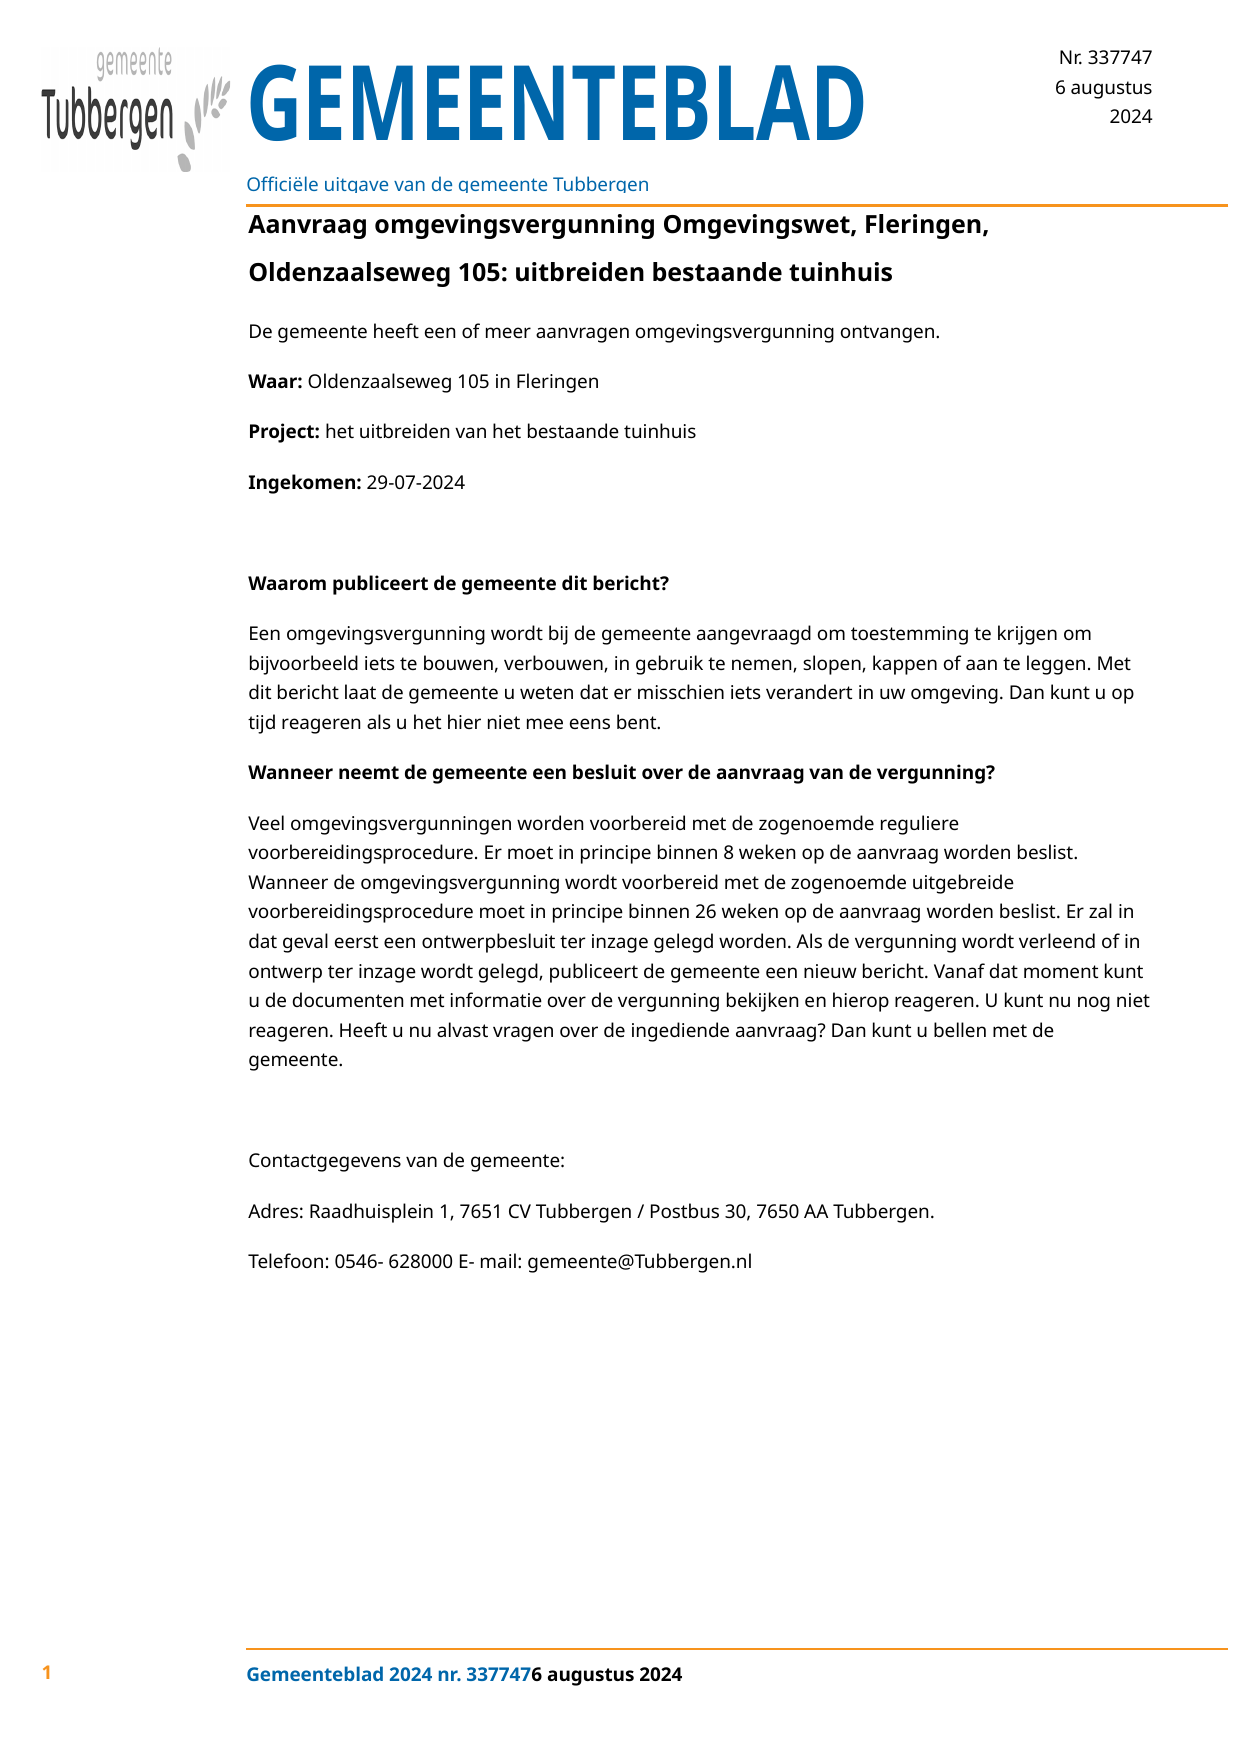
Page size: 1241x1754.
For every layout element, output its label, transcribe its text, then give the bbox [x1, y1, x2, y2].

text Waarom publiceert de gemeente dit bericht? [248, 570, 1152, 596]
text Ingekomen: 29-07-2024 [248, 469, 1152, 495]
text Contactgegevens van de gemeente: [248, 1147, 1152, 1173]
text Project: het uitbreiden van het bestaande tuinhuis [248, 419, 1152, 444]
text Aanvraag omgevingsvergunning Omgevingswet, Fleringen, Oldenzaalseweg 105: uitbreiden bestaande tuinhuis [248, 207, 1152, 288]
text De gemeente heeft een of meer aanvragen omgevingsvergunning ontvangen. [248, 318, 1152, 344]
picture [41, 47, 231, 172]
text Veel omgevingsvergunningen worden voorbereid met de zogenoemde reguliere voorbereidingsprocedure. Er moet in principe binnen 8 weken op de aanvraag worden beslist. Wanneer de omgevingsvergunning wordt voorbereid met de zogenoemde uitgebreide voorbereidingsprocedure moet in principe binnen 26 weken op de aanvraag worden beslist. Er zal in dat geval eerst een ontwerpbesluit ter inzage gelegd worden. Als de vergunning wordt verleend of in ontwerp ter inzage wordt gelegd, publiceert de gemeente een nieuw bericht. Vanaf dat moment kunt u de documenten met informatie over de vergunning bekijken en hierop reageren. U kunt nu nog niet reageren. Heeft u nu alvast vragen over de ingediende aanvraag? Dan kunt u bellen met de gemeente. [248, 810, 1152, 1072]
text Adres: Raadhuisplein 1, 7651 CV Tubbergen / Postbus 30, 7650 AA Tubbergen. [248, 1198, 1152, 1224]
text Een omgevingsvergunning wordt bij de gemeente aangevraagd om toestemming te krijgen om bijvoorbeeld iets te bouwen, verbouwen, in gebruik te nemen, slopen, kappen of aan te leggen. Met dit bericht laat de gemeente u weten dat er misschien iets verandert in uw omgeving. Dan kunt u op tijd reageren als u het hier niet mee eens bent. [248, 620, 1152, 735]
text Waar: Oldenzaalseweg 105 in Fleringen [248, 368, 1152, 394]
text Telefoon: 0546- 628000 E- mail: gemeente@Tubbergen.nl [248, 1248, 1152, 1274]
text Wanneer neemt de gemeente een besluit over de aanvraag van de vergunning? [248, 759, 1152, 785]
